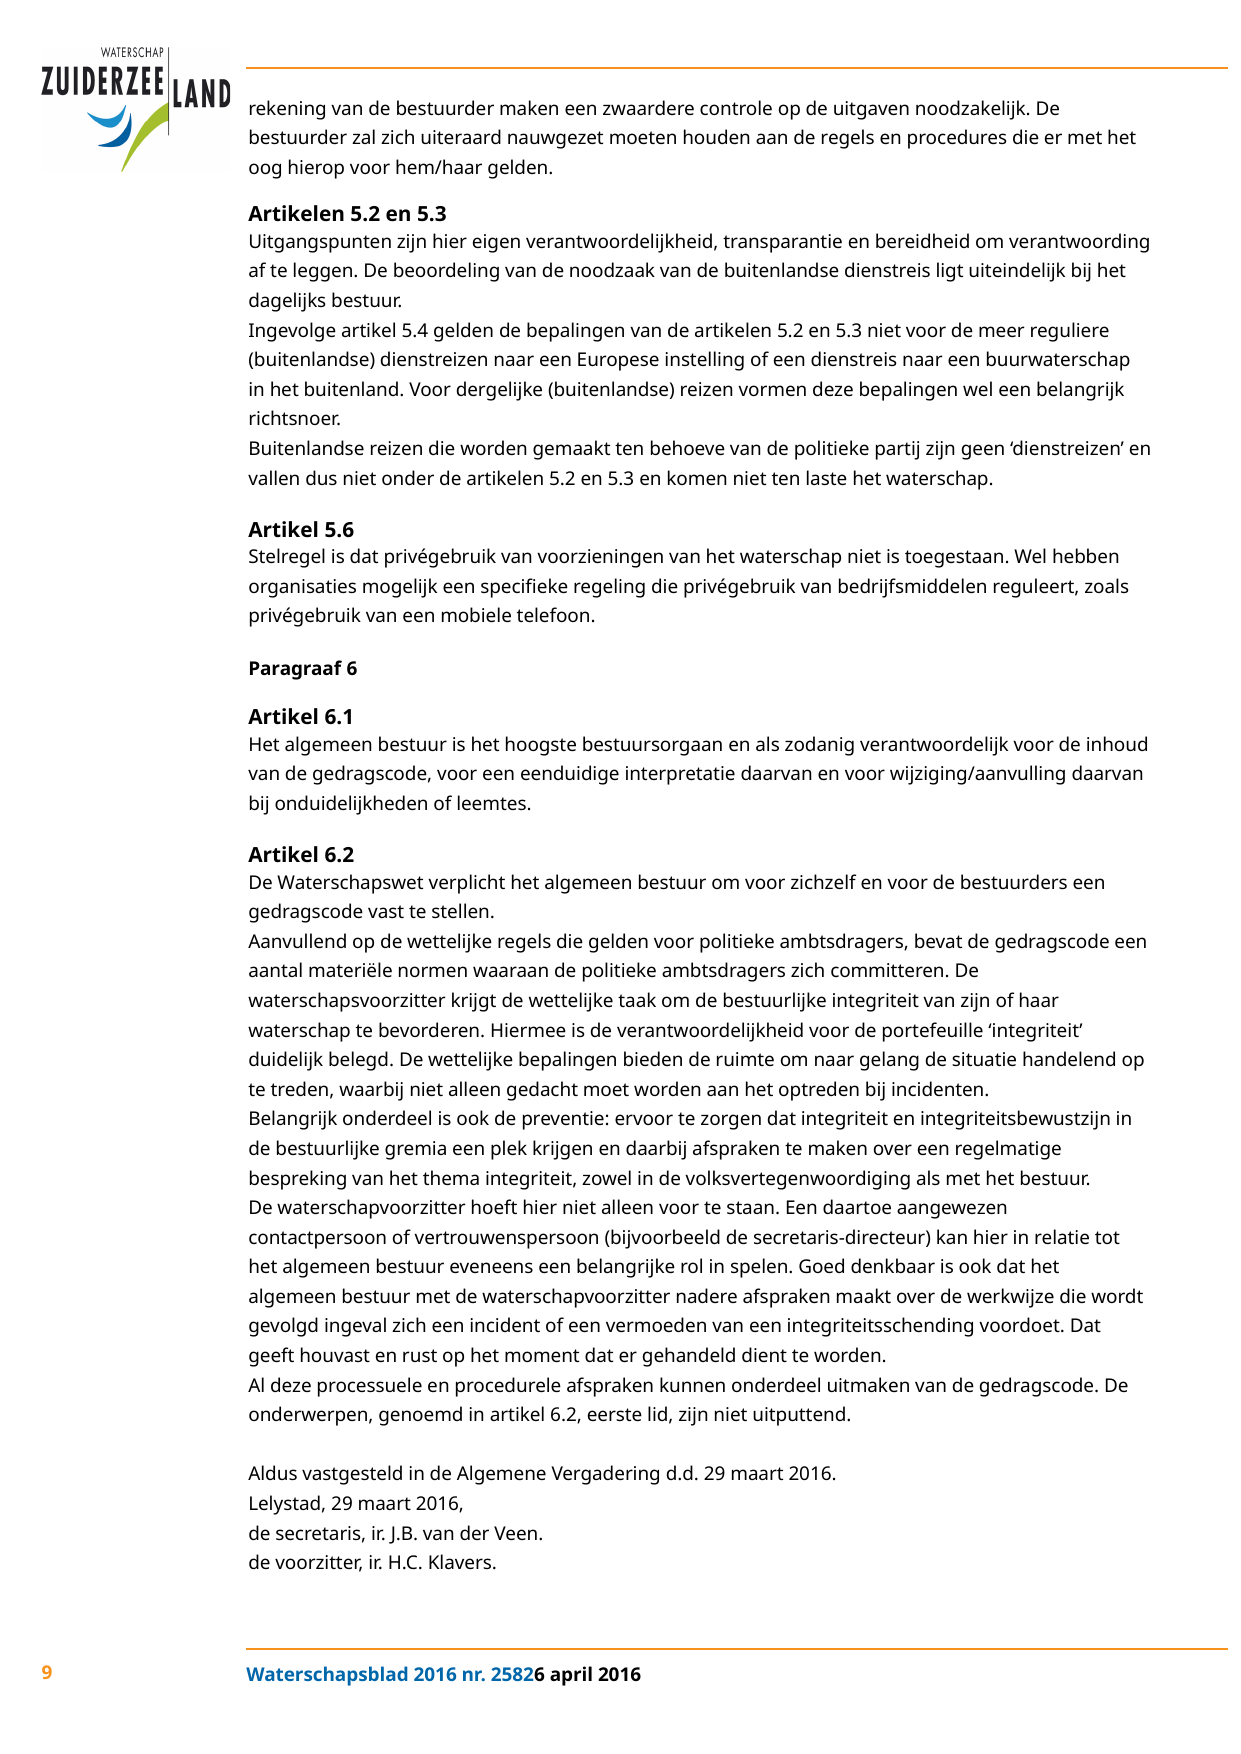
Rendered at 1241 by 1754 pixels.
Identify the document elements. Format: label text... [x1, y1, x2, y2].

text de secretaris, ir. J.B. van der Veen. [248, 1520, 1152, 1545]
text Paragraaf 6 [248, 653, 1152, 682]
text De waterschapvoorzitter hoeft hier niet alleen voor te staan. Een daartoe aangewezen contactpersoon of vertrouwenspersoon (bijvoorbeeld de secretaris-directeur) kan hier in relatie tot het algemeen bestuur eveneens een belangrijke rol in spelen. Goed denkbaar is ook dat het algemeen bestuur met de waterschapvoorzitter nadere afspraken maakt over de werkwijze die wordt gevolgd ingeval zich een incident of een vermoeden van een integriteitsschending voordoet. Dat geeft houvast en rust op het moment dat er gehandeld dient te worden. [248, 1194, 1152, 1368]
text Artikel 6.1 [248, 702, 1152, 731]
text de voorzitter, ir. H.C. Klavers. [248, 1549, 1152, 1575]
text Buitenlandse reizen die worden gemaakt ten behoeve van de politieke partij zijn geen ‘dienstreizen’ en vallen dus niet onder de artikelen 5.2 en 5.3 en komen niet ten laste het waterschap. [248, 435, 1152, 490]
text Aldus vastgesteld in de Algemene Vergadering d.d. 29 maart 2016. [248, 1461, 1152, 1486]
text Stelregel is dat privégebruik van voorzieningen van het waterschap niet is toegestaan. Wel hebben organisaties mogelijk een specifieke regeling die privégebruik van bedrijfsmiddelen reguleert, zoals privégebruik van een mobiele telefoon. [248, 543, 1152, 628]
text De Waterschapswet verplicht het algemeen bestuur om voor zichzelf en voor de bestuurders een gedragscode vast te stellen. [248, 869, 1152, 924]
picture [41, 47, 231, 172]
text Aanvullend op de wettelijke regels die gelden voor politieke ambtsdragers, bevat de gedragscode een aantal materiële normen waaraan de politieke ambtsdragers zich committeren. De waterschapsvoorzitter krijgt de wettelijke taak om de bestuurlijke integriteit van zijn of haar waterschap te bevorderen. Hiermee is de verantwoordelijkheid voor de portefeuille ‘integriteit’ duidelijk belegd. De wettelijke bepalingen bieden de ruimte om naar gelang de situatie handelend op te treden, waarbij niet alleen gedacht moet worden aan het optreden bij incidenten. [248, 928, 1152, 1102]
text rekening van de bestuurder maken een zwaardere controle op de uitgaven noodzakelijk. De bestuurder zal zich uiteraard nauwgezet moeten houden aan de regels en procedures die er met het oog hierop voor hem/haar gelden. [248, 95, 1152, 180]
text Uitgangspunten zijn hier eigen verantwoordelijkheid, transparantie en bereidheid om verantwoording af te leggen. De beoordeling van de noodzaak van de buitenlandse dienstreis ligt uiteindelijk bij het dagelijks bestuur. [248, 228, 1152, 313]
text Lelystad, 29 maart 2016, [248, 1490, 1152, 1516]
text Ingevolge artikel 5.4 gelden de bepalingen van de artikelen 5.2 en 5.3 niet voor de meer reguliere (buitenlandse) dienstreizen naar een Europese instelling of een dienstreis naar een buurwaterschap in het buitenland. Voor dergelijke (buitenlandse) reizen vormen deze bepalingen wel een belangrijk richtsnoer. [248, 317, 1152, 431]
text Artikelen 5.2 en 5.3 [248, 199, 1152, 228]
text Artikel 6.2 [248, 840, 1152, 869]
text Artikel 5.6 [248, 515, 1152, 543]
text Belangrijk onderdeel is ook de preventie: ervoor te zorgen dat integriteit en integriteitsbewustzijn in de bestuurlijke gremia een plek krijgen en daarbij afspraken te maken over een regelmatige bespreking van het thema integriteit, zowel in de volksvertegenwoordiging als met het bestuur. [248, 1106, 1152, 1190]
text Al deze processuele en procedurele afspraken kunnen onderdeel uitmaken van de gedragscode. De onderwerpen, genoemd in artikel 6.2, eerste lid, zijn niet uitputtend. [248, 1372, 1152, 1427]
text Het algemeen bestuur is het hoogste bestuursorgaan en als zodanig verantwoordelijk voor de inhoud van de gedragscode, voor een eenduidige interpretatie daarvan en voor wijziging/aanvulling daarvan bij onduidelijkheden of leemtes. [248, 731, 1152, 816]
